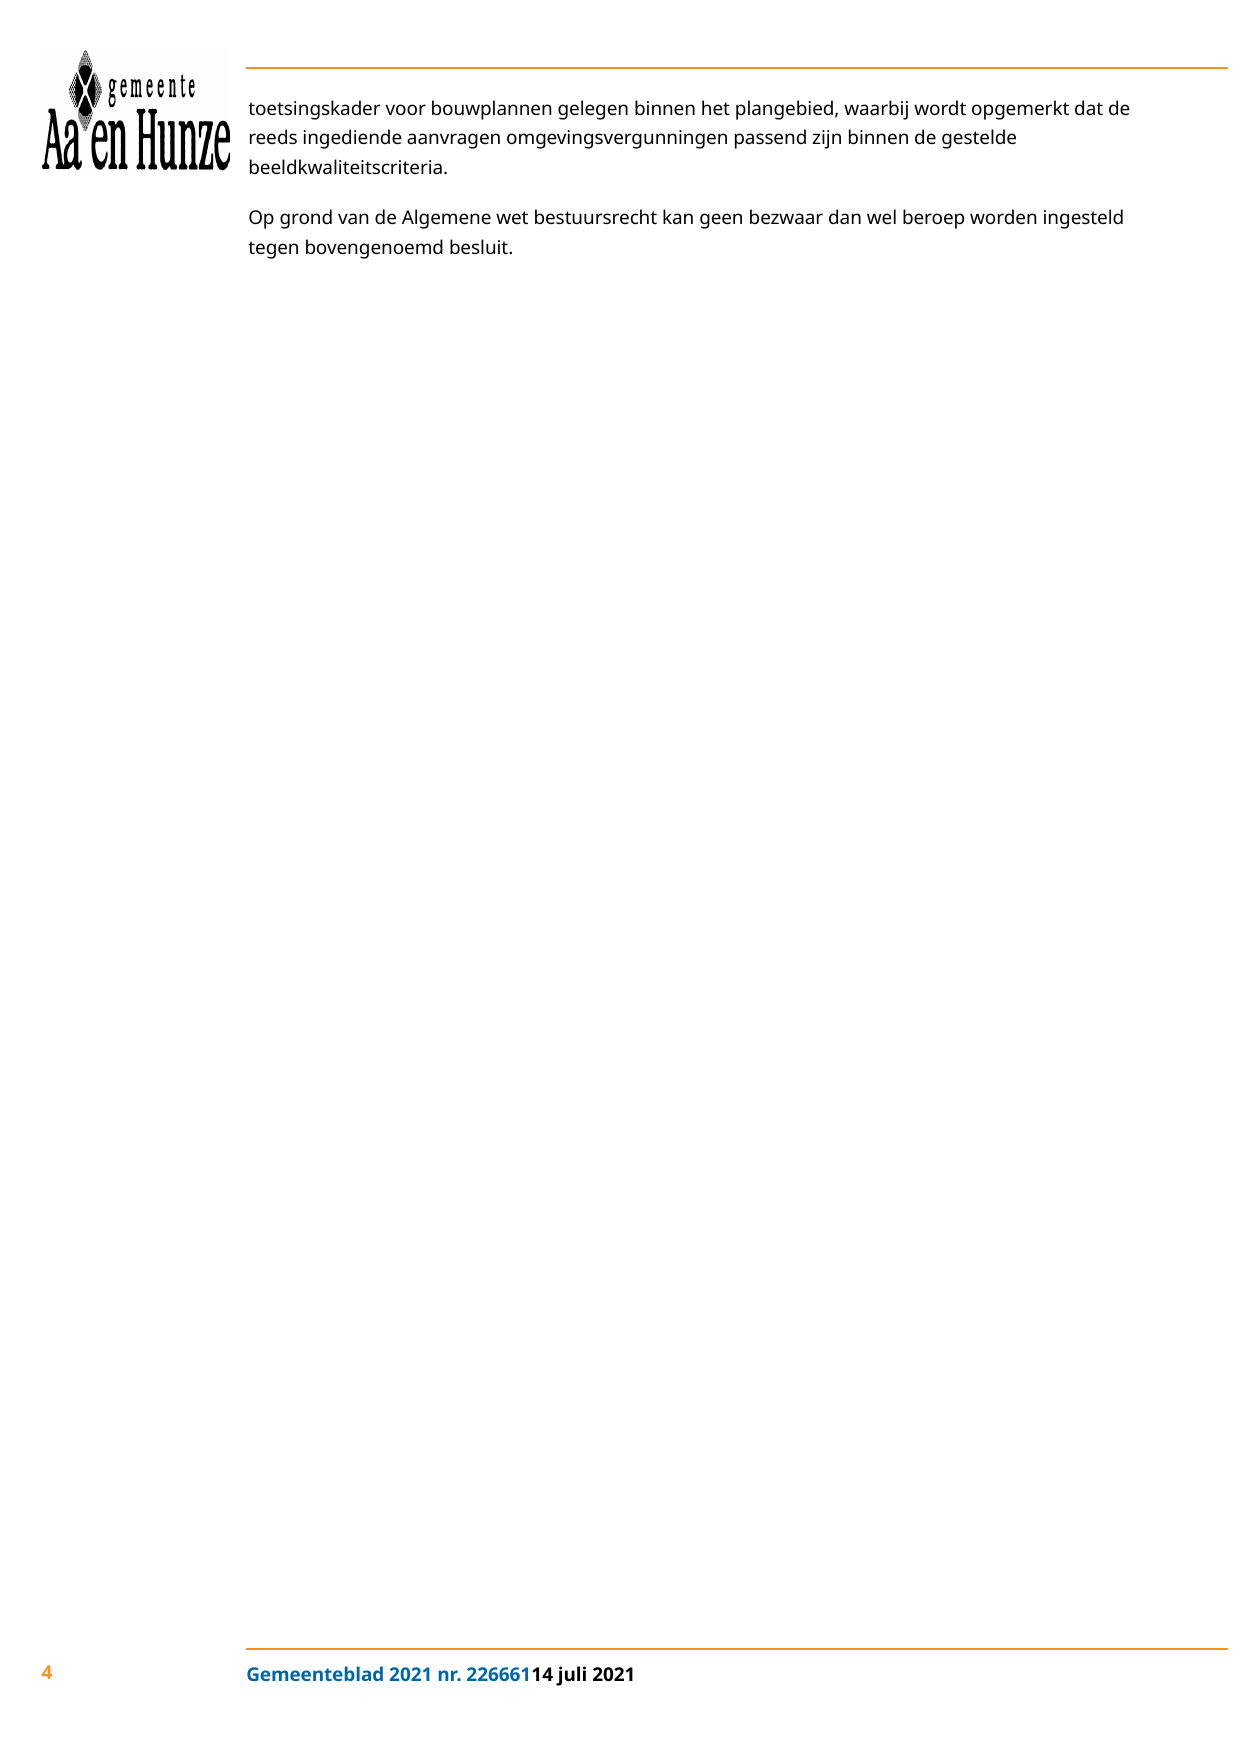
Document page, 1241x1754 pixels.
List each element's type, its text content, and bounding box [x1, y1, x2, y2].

picture [41, 47, 231, 172]
text toetsingskader voor bouwplannen gelegen binnen het plangebied, waarbij wordt opgemerkt dat de reeds ingediende aanvragen omgevingsvergunningen passend zijn binnen de gestelde beeldkwaliteitscriteria. [248, 95, 1152, 180]
text Op grond van de Algemene wet bestuursrecht kan geen bezwaar dan wel beroep worden ingesteld tegen bovengenoemd besluit. [248, 204, 1152, 260]
